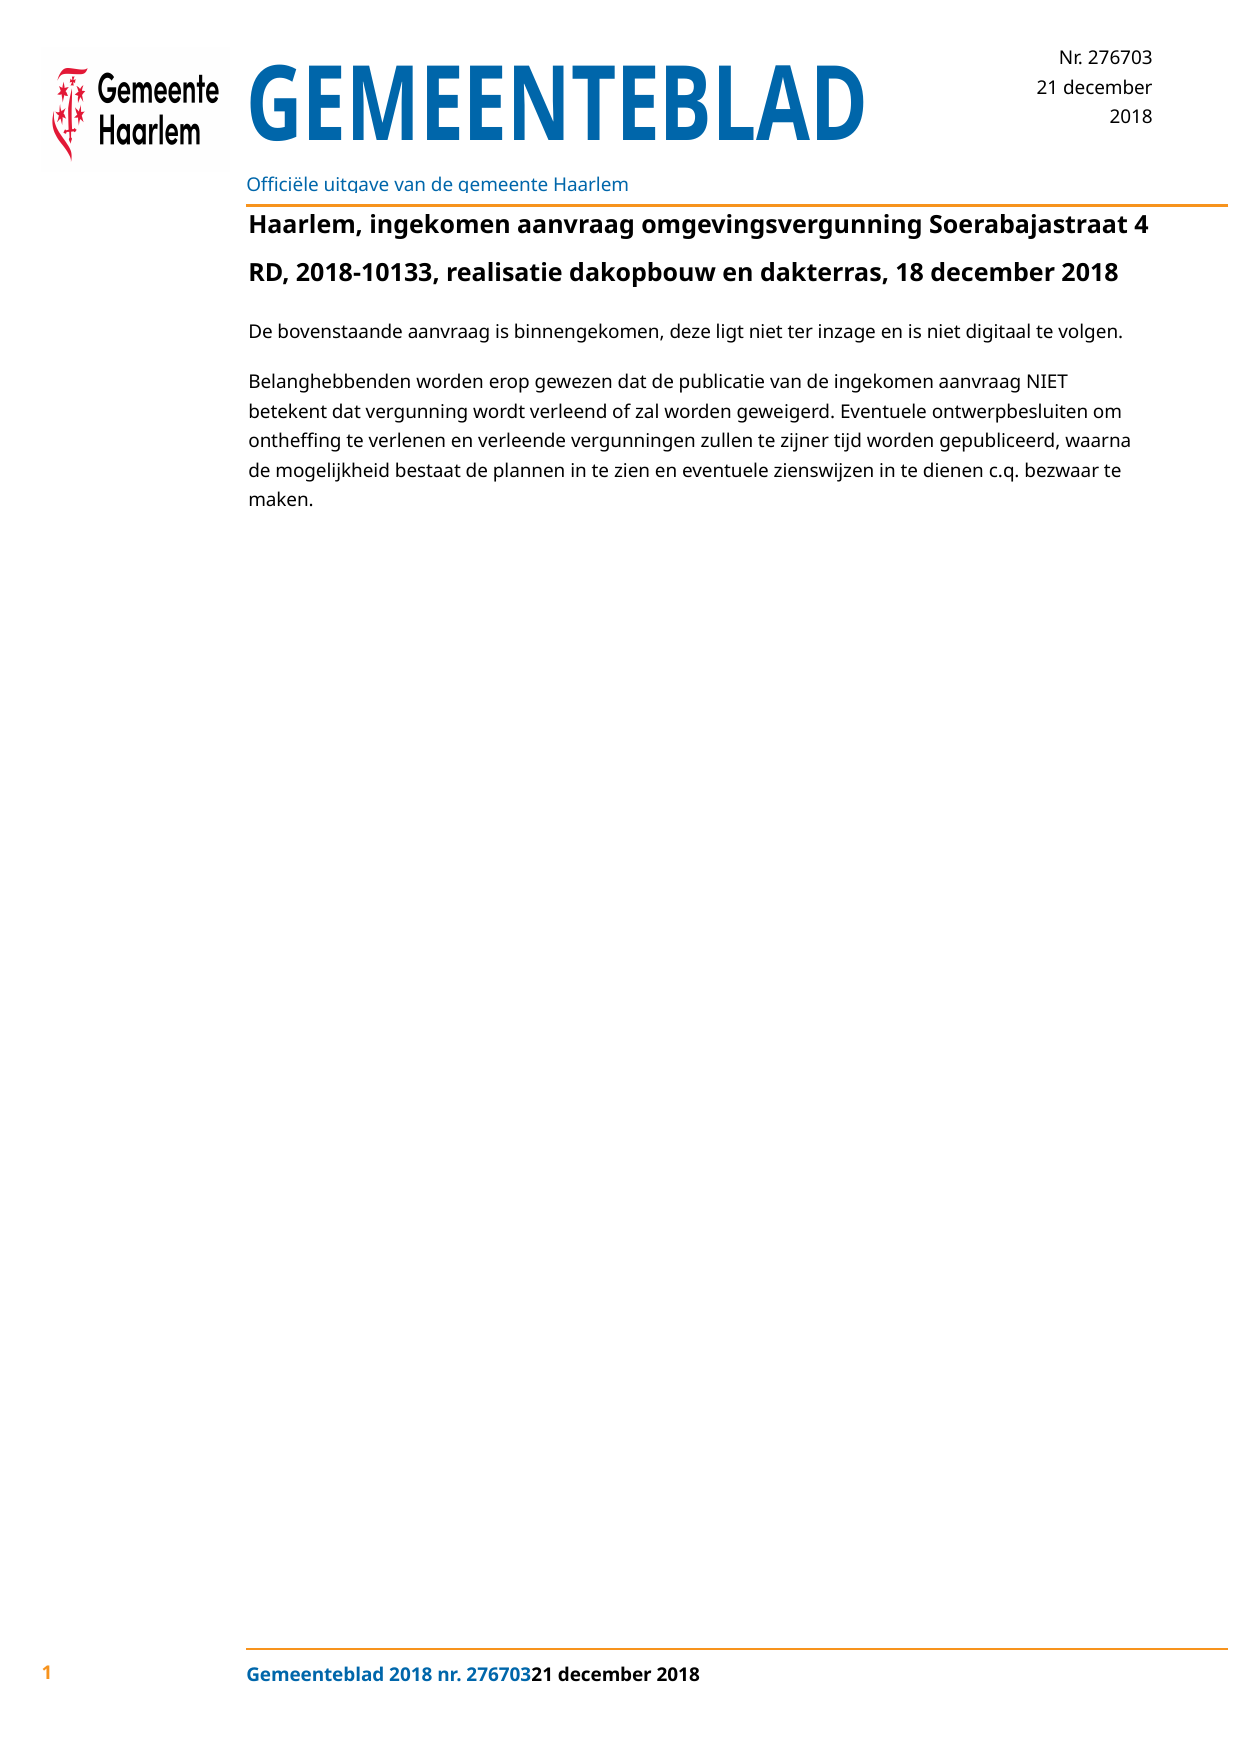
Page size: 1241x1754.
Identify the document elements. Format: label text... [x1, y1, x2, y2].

picture [41, 47, 231, 172]
text Belanghebbenden worden erop gewezen dat de publicatie van de ingekomen aanvraag NIET betekent dat vergunning wordt verleend of zal worden geweigerd. Eventuele ontwerpbesluiten om ontheffing te verlenen en verleende vergunningen zullen te zijner tijd worden gepubliceerd, waarna de mogelijkheid bestaat de plannen in te zien en eventuele zienswijzen in te dienen c.q. bezwaar te maken. [248, 368, 1152, 512]
text De bovenstaande aanvraag is binnengekomen, deze ligt niet ter inzage en is niet digitaal te volgen. [248, 318, 1152, 344]
text Haarlem, ingekomen aanvraag omgevingsvergunning Soerabajastraat 4 RD, 2018-10133, realisatie dakopbouw en dakterras, 18 december 2018 [248, 207, 1152, 288]
